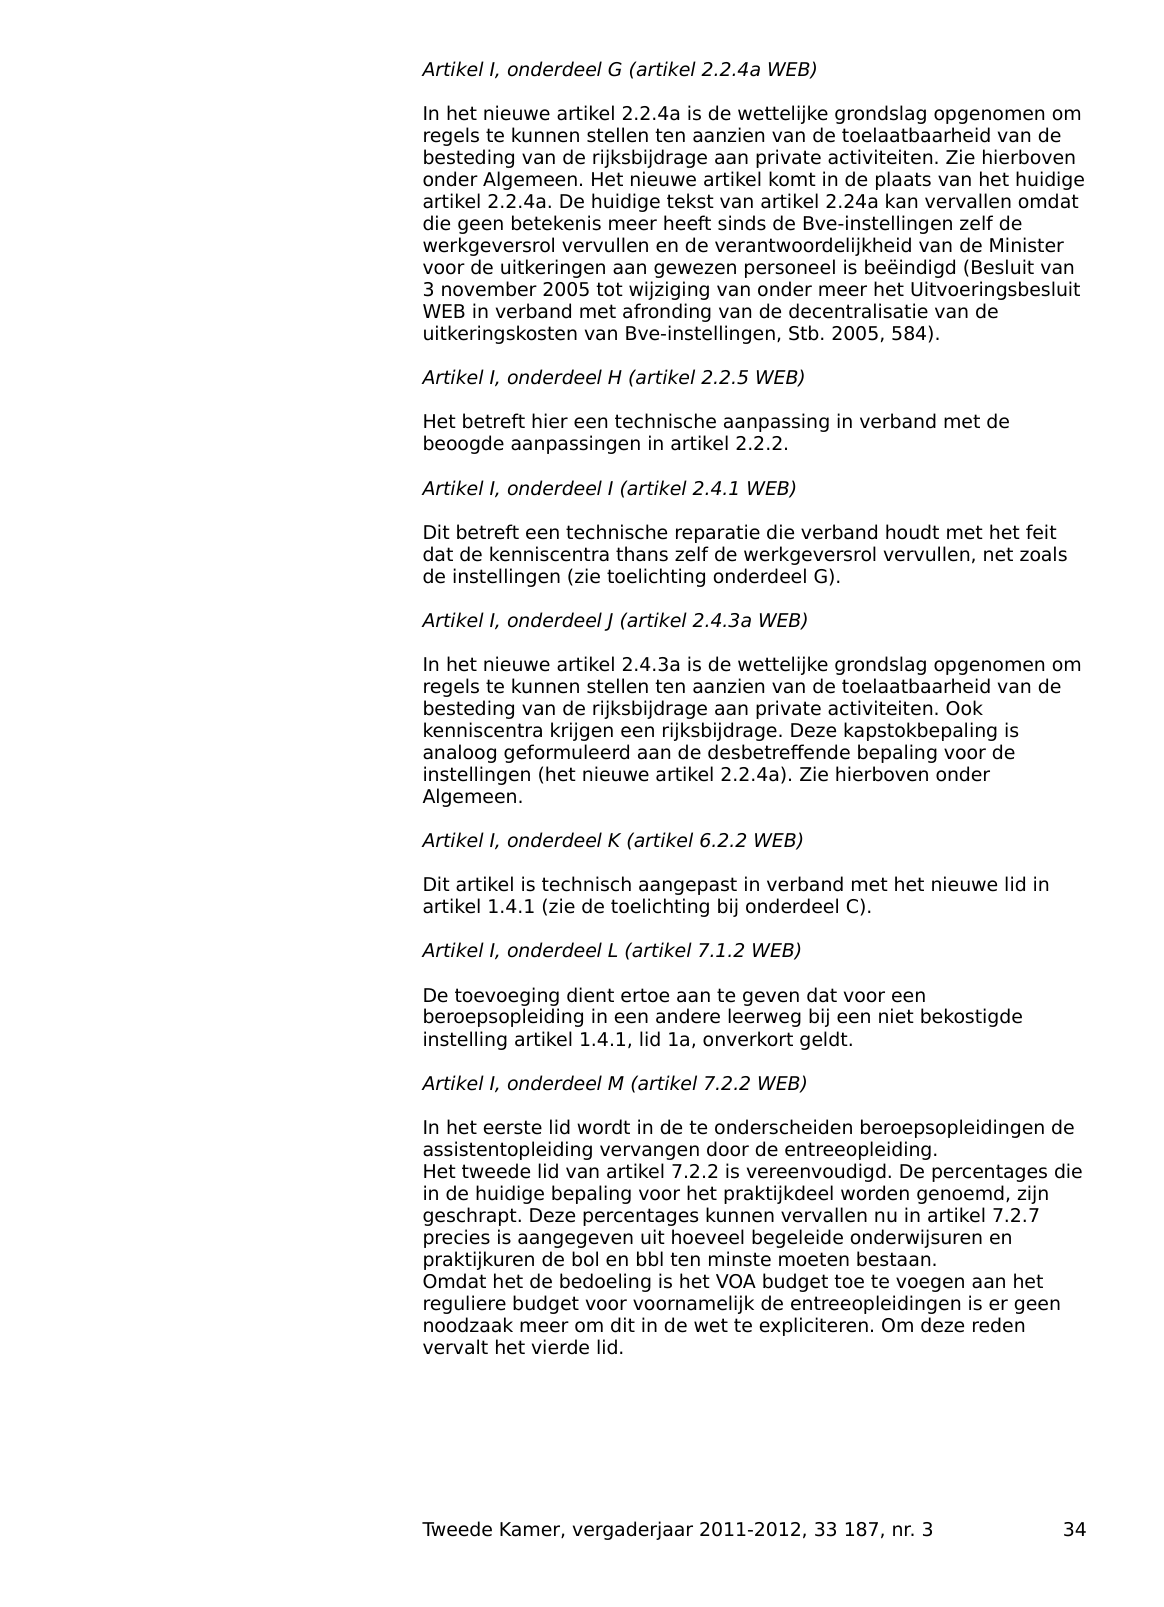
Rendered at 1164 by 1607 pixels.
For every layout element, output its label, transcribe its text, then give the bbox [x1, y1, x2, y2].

subtitle Artikel I, onderdeel K (artikel 6.2.2 WEB) [422, 830, 1087, 852]
text Het tweede lid van artikel 7.2.2 is vereenvoudigd. De percentages die in de huidige bepaling voor het praktijkdeel worden genoemd, zijn geschrapt. Deze percentages kunnen vervallen nu in artikel 7.2.7 precies is aangegeven uit hoeveel begeleide onderwijsuren en praktijkuren de bol en bbl ten minste moeten bestaan. [422, 1161, 1087, 1271]
subtitle Artikel I, onderdeel G (artikel 2.2.4a WEB) [422, 59, 1087, 81]
text Dit artikel is technisch aangepast in verband met het nieuwe lid in artikel 1.4.1 (zie de toelichting bij onderdeel C). [422, 874, 1087, 918]
text In het eerste lid wordt in de te onderscheiden beroepsopleidingen de assistentopleiding vervangen door de entreeopleiding. [422, 1117, 1087, 1161]
subtitle Artikel I, onderdeel L (artikel 7.1.2 WEB) [422, 940, 1087, 962]
text Omdat het de bedoeling is het VOA budget toe te voegen aan het reguliere budget voor voornamelijk de entreeopleidingen is er geen noodzaak meer om dit in de wet te expliciteren. Om deze reden vervalt het vierde lid. [422, 1271, 1087, 1358]
text Dit betreft een technische reparatie die verband houdt met het feit dat de kenniscentra thans zelf de werkgeversrol vervullen, net zoals de instellingen (zie toelichting onderdeel G). [422, 522, 1087, 588]
text In het nieuwe artikel 2.2.4a is de wettelijke grondslag opgenomen om regels te kunnen stellen ten aanzien van de toelaatbaarheid van de besteding van de rijksbijdrage aan private activiteiten. Zie hierboven onder Algemeen. Het nieuwe artikel komt in de plaats van het huidige artikel 2.2.4a. De huidige tekst van artikel 2.24a kan vervallen omdat die geen betekenis meer heeft sinds de Bve-instellingen zelf de werkgeversrol vervullen en de verantwoordelijkheid van de Minister voor de uitkeringen aan gewezen personeel is beëindigd (Besluit van 3 november 2005 tot wijziging van onder meer het Uitvoeringsbesluit WEB in verband met afronding van de decentralisatie van de uitkeringskosten van Bve-instellingen, Stb. 2005, 584). [422, 103, 1087, 345]
text De toevoeging dient ertoe aan te geven dat voor een beroepsopleiding in een andere leerweg bij een niet bekostigde instelling artikel 1.4.1, lid 1a, onverkort geldt. [422, 984, 1087, 1050]
subtitle Artikel I, onderdeel M (artikel 7.2.2 WEB) [422, 1073, 1087, 1094]
text Het betreft hier een technische aanpassing in verband met de beoogde aanpassingen in artikel 2.2.2. [422, 411, 1087, 455]
subtitle Artikel I, onderdeel H (artikel 2.2.5 WEB) [422, 367, 1087, 389]
subtitle Artikel I, onderdeel I (artikel 2.4.1 WEB) [422, 477, 1087, 499]
text In het nieuwe artikel 2.4.3a is de wettelijke grondslag opgenomen om regels te kunnen stellen ten aanzien van de toelaatbaarheid van de besteding van de rijksbijdrage aan private activiteiten. Ook kenniscentra krijgen een rijksbijdrage. Deze kapstokbepaling is analoog geformuleerd aan de desbetreffende bepaling voor de instellingen (het nieuwe artikel 2.2.4a). Zie hierboven onder Algemeen. [422, 654, 1087, 808]
subtitle Artikel I, onderdeel J (artikel 2.4.3a WEB) [422, 610, 1087, 632]
